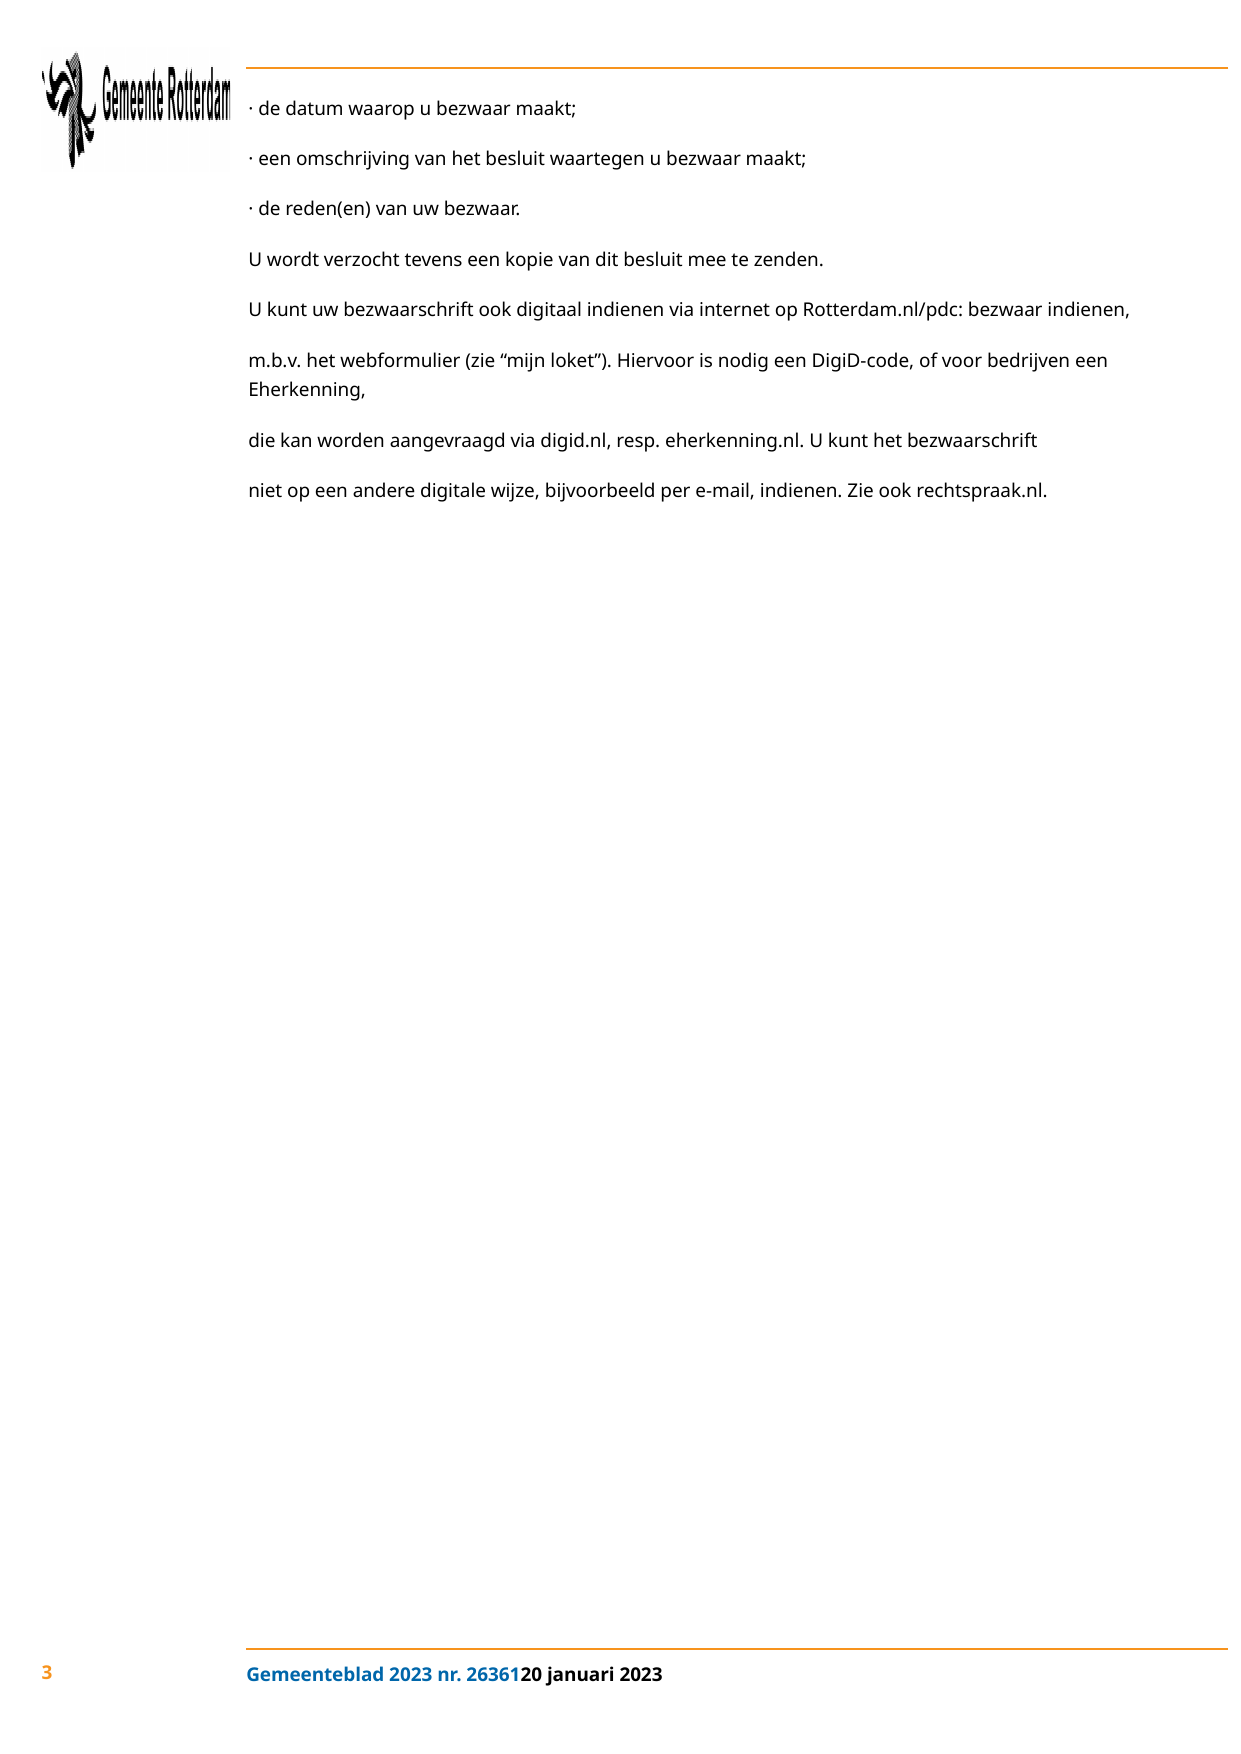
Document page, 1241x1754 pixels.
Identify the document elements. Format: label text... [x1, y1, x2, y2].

text m.b.v. het webformulier (zie “mijn loket”). Hiervoor is nodig een DigiD-code, of voor bedrijven een Eherkenning, [248, 347, 1152, 402]
text · de datum waarop u bezwaar maakt; [248, 95, 1152, 121]
text · een omschrijving van het besluit waartegen u bezwaar maakt; [248, 145, 1152, 171]
text die kan worden aangevraagd via digid.nl, resp. eherkenning.nl. U kunt het bezwaarschrift [248, 427, 1152, 453]
text U kunt uw bezwaarschrift ook digitaal indienen via internet op Rotterdam.nl/pdc: bezwaar indienen, [248, 296, 1152, 322]
picture [41, 47, 231, 172]
text U wordt verzocht tevens een kopie van dit besluit mee te zenden. [248, 246, 1152, 272]
text niet op een andere digitale wijze, bijvoorbeeld per e-mail, indienen. Zie ook rechtspraak.nl. [248, 477, 1152, 503]
text · de reden(en) van uw bezwaar. [248, 196, 1152, 221]
